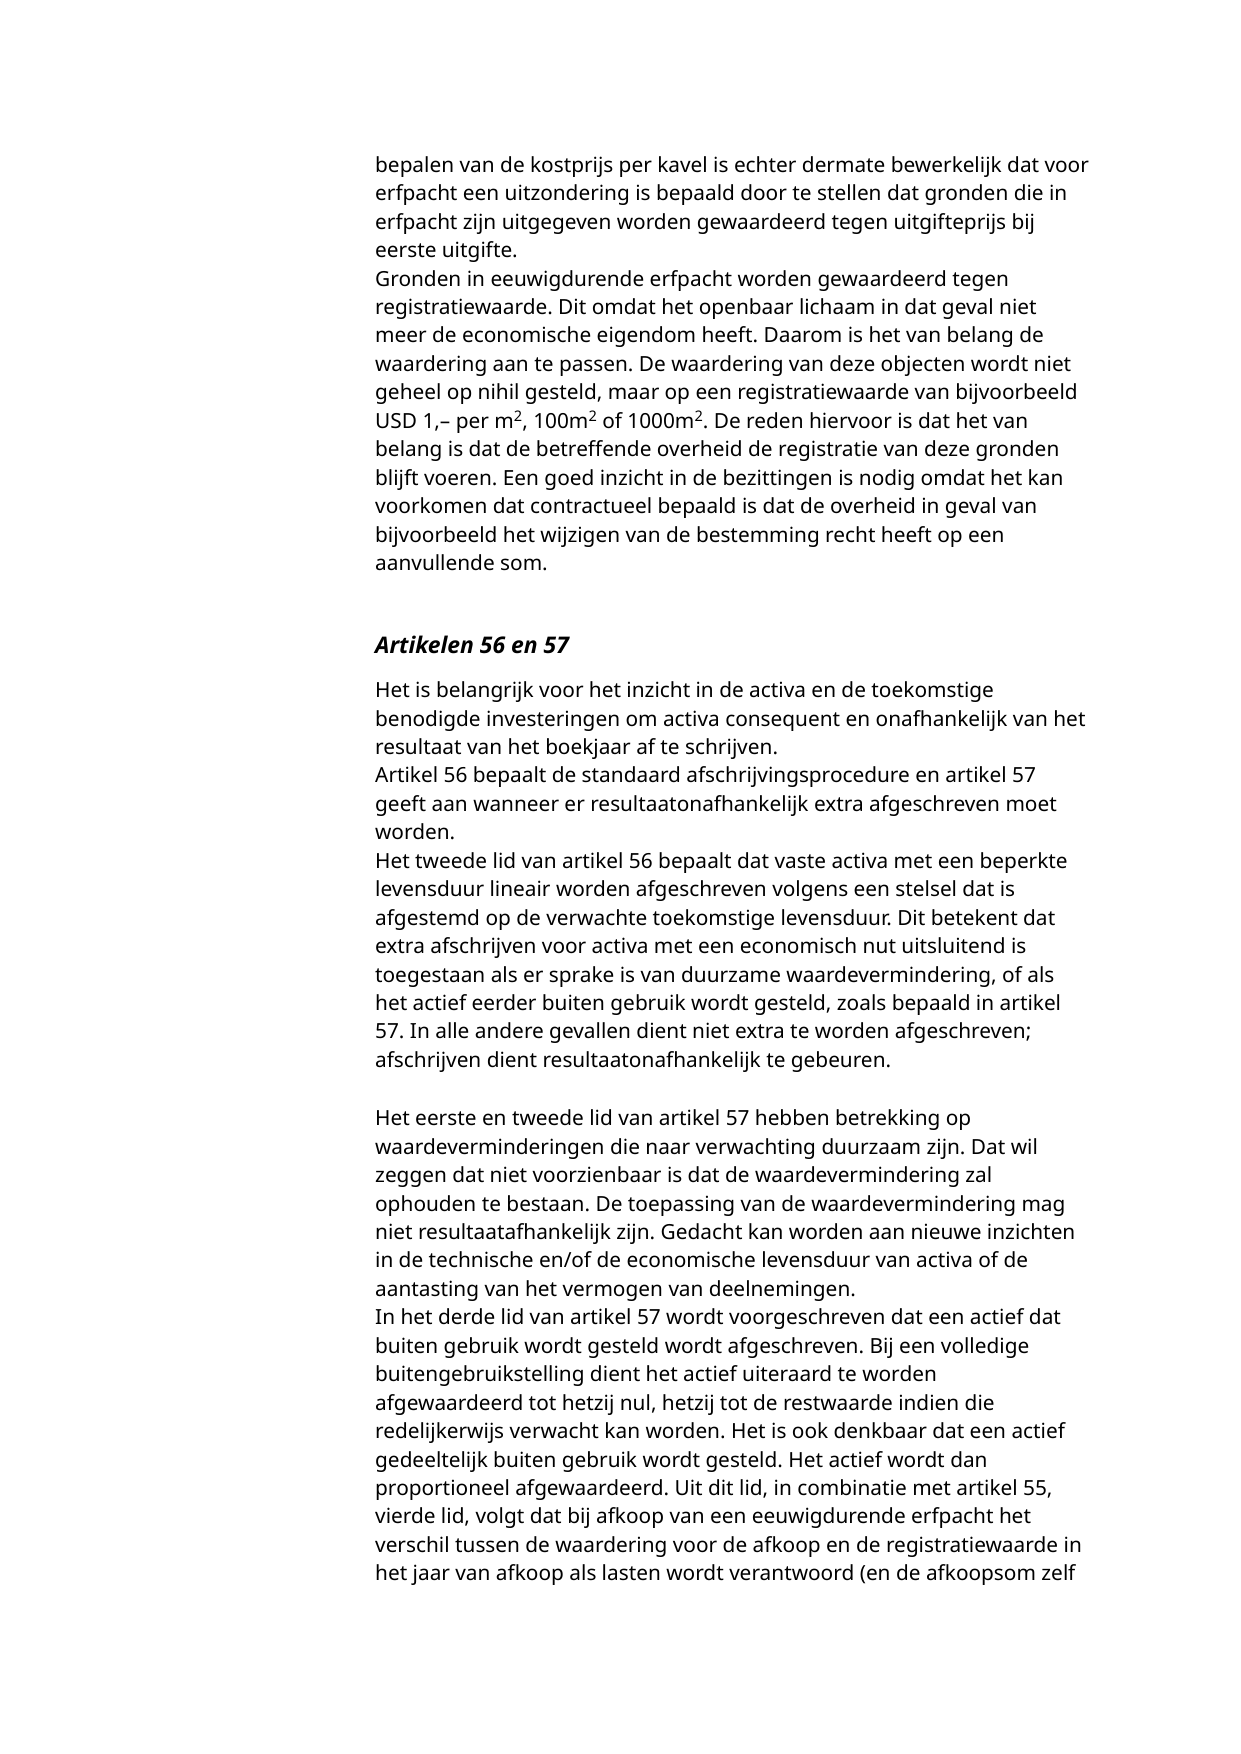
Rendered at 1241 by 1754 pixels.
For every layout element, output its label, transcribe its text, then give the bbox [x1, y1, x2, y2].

text Artikel 56 bepaalt de standaard afschrijvingsprocedure en artikel 57 geeft aan wanneer er resultaatonafhankelijk extra afgeschreven moet worden. [375, 761, 1090, 846]
text Het is belangrijk voor het inzicht in de activa en de toekomstige benodigde investeringen om activa consequent en onafhankelijk van het resultaat van het boekjaar af te schrijven. [375, 675, 1090, 761]
text bepalen van de kostprijs per kavel is echter dermate bewerkelijk dat voor erfpacht een uitzondering is bepaald door te stellen dat gronden die in erfpacht zijn uitgegeven worden gewaardeerd tegen uitgifteprijs bij eerste uitgifte. [375, 150, 1090, 264]
subtitle Artikelen 56 en 57 [375, 629, 1090, 660]
text Gronden in eeuwigdurende erfpacht worden gewaardeerd tegen registratiewaarde. Dit omdat het openbaar lichaam in dat geval niet meer de economische eigendom heeft. Daarom is het van belang de waardering aan te passen. De waardering van deze objecten wordt niet geheel op nihil gesteld, maar op een registratiewaarde van bijvoorbeeld USD 1,– per m2, 100m2 of 1000m2. De reden hiervoor is dat het van belang is dat de betreffende overheid de registratie van deze gronden blijft voeren. Een goed inzicht in de bezittingen is nodig omdat het kan voorkomen dat contractueel bepaald is dat de overheid in geval van bijvoorbeeld het wijzigen van de bestemming recht heeft op een aanvullende som. [375, 264, 1090, 577]
text In het derde lid van artikel 57 wordt voorgeschreven dat een actief dat buiten gebruik wordt gesteld wordt afgeschreven. Bij een volledige buitengebruikstelling dient het actief uiteraard te worden afgewaardeerd tot hetzij nul, hetzij tot de restwaarde indien die redelijkerwijs verwacht kan worden. Het is ook denkbaar dat een actief gedeeltelijk buiten gebruik wordt gesteld. Het actief wordt dan proportioneel afgewaardeerd. Uit dit lid, in combinatie met artikel 55, vierde lid, volgt dat bij afkoop van een eeuwigdurende erfpacht het verschil tussen de waardering voor de afkoop en de registratiewaarde in het jaar van afkoop als lasten wordt verantwoord (en de afkoopsom zelf [375, 1302, 1090, 1587]
text Het eerste en tweede lid van artikel 57 hebben betrekking op waardeverminderingen die naar verwachting duurzaam zijn. Dat wil zeggen dat niet voorzienbaar is dat de waardevermindering zal ophouden te bestaan. De toepassing van de waardevermindering mag niet resultaatafhankelijk zijn. Gedacht kan worden aan nieuwe inzichten in de technische en/of de economische levensduur van activa of de aantasting van het vermogen van deelnemingen. [375, 1103, 1090, 1302]
text Het tweede lid van artikel 56 bepaalt dat vaste activa met een beperkte levensduur lineair worden afgeschreven volgens een stelsel dat is afgestemd op de verwachte toekomstige levensduur. Dit betekent dat extra afschrijven voor activa met een economisch nut uitsluitend is toegestaan als er sprake is van duurzame waardevermindering, of als het actief eerder buiten gebruik wordt gesteld, zoals bepaald in artikel 57. In alle andere gevallen dient niet extra te worden afgeschreven; afschrijven dient resultaatonafhankelijk te gebeuren. [375, 846, 1090, 1073]
